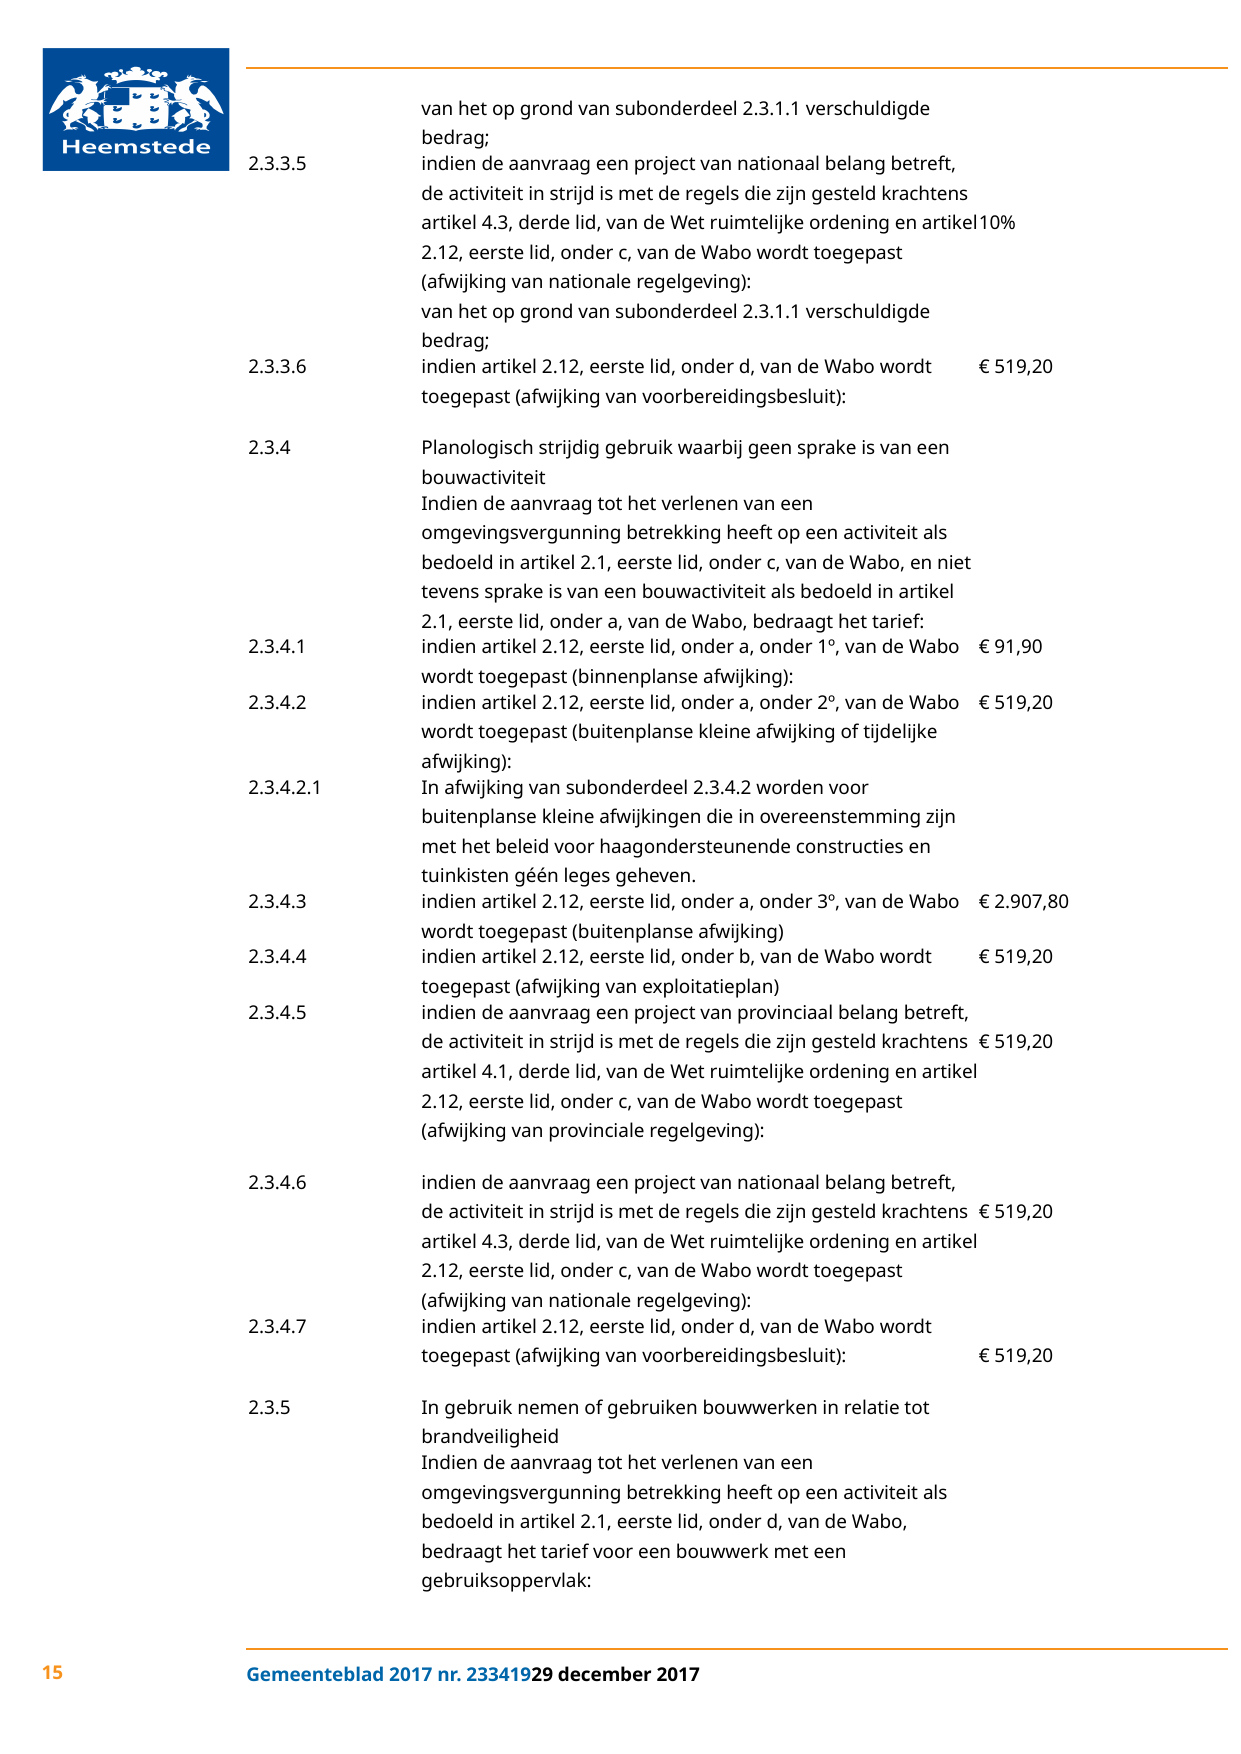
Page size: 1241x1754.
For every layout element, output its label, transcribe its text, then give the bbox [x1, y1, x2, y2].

table_cell € 91,90 [979, 634, 1152, 689]
table_cell 2.3.4.7 [248, 1313, 421, 1368]
table_cell In gebruik nemen of gebruiken bouwwerken in relatie tot brandveiligheid [421, 1394, 978, 1449]
table_cell [979, 1449, 1152, 1593]
table_cell [421, 409, 978, 434]
table_cell Indien de aanvraag tot het verlenen van een omgevingsvergunning betrekking heeft op een activiteit als bedoeld in artikel 2.1, eerste lid, onder c, van de Wabo, en niet tevens sprake is van een bouwactiviteit als bedoeld in artikel 2.1, eerste lid, onder a, van de Wabo, bedraagt het tarief: [421, 490, 978, 634]
table_cell indien artikel 2.12, eerste lid, onder a, onder 1º, van de Wabo wordt toegepast (binnenplanse afwijking): [421, 634, 978, 689]
table_cell indien de aanvraag een project van provinciaal belang betreft, de activiteit in strijd is met de regels die zijn gesteld krachtens artikel 4.1, derde lid, van de Wet ruimtelijke ordening en artikel 2.12, eerste lid, onder c, van de Wabo wordt toegepast (afwijking van provinciale regelgeving): [421, 999, 978, 1143]
table_cell 2.3.4.2 [248, 689, 421, 774]
table_cell 2.3.4.2.1 [248, 774, 421, 888]
table_cell In afwijking van subonderdeel 2.3.4.2 worden voor buitenplanse kleine afwijkingen die in overeenstemming zijn met het beleid voor haagondersteunende constructies en tuinkisten géén leges geheven. [421, 774, 978, 888]
table_cell 2.3.4.1 [248, 634, 421, 689]
table_cell van het op grond van subonderdeel 2.3.1.1 verschuldigde bedrag; [421, 95, 978, 150]
table_cell Indien de aanvraag tot het verlenen van een omgevingsvergunning betrekking heeft op een activiteit als bedoeld in artikel 2.1, eerste lid, onder d, van de Wabo, bedraagt het tarief voor een bouwwerk met een gebruiksoppervlak: [421, 1449, 978, 1593]
table_cell [979, 434, 1152, 490]
table_cell € 519,20 [979, 689, 1152, 774]
table_cell indien artikel 2.12, eerste lid, onder d, van de Wabo wordt toegepast (afwijking van voorbereidingsbesluit): [421, 1313, 978, 1368]
table_cell 2.3.5 [248, 1394, 421, 1449]
table_cell € 519,20 [979, 353, 1152, 409]
table_cell € 2.907,80 [979, 889, 1152, 944]
table_cell [248, 409, 421, 434]
table_cell [248, 490, 421, 634]
table_cell [421, 1143, 978, 1169]
table_cell 2.3.4.4 [248, 944, 421, 999]
table_cell € 519,20 [979, 1169, 1152, 1313]
table_cell indien de aanvraag een project van nationaal belang betreft, de activiteit in strijd is met de regels die zijn gesteld krachtens artikel 4.3, derde lid, van de Wet ruimtelijke ordening en artikel 2.12, eerste lid, onder c, van de Wabo wordt toegepast (afwijking van nationale regelgeving): van het op grond van subonderdeel 2.3.1.1 verschuldigde bedrag; [421, 150, 978, 353]
table_cell € 519,20 [979, 999, 1152, 1143]
table_cell [248, 95, 421, 150]
table_cell 2.3.3.6 [248, 353, 421, 409]
table_cell 2.3.4.5 [248, 999, 421, 1143]
table_cell [979, 95, 1152, 150]
table_cell [979, 774, 1152, 888]
table_cell Planologisch strijdig gebruik waarbij geen sprake is van een bouwactiviteit [421, 434, 978, 490]
table_cell [979, 1394, 1152, 1449]
table_cell 2.3.4 [248, 434, 421, 490]
table_cell [979, 1368, 1152, 1394]
table_cell € 519,20 [979, 944, 1152, 999]
table_cell [248, 1143, 421, 1169]
table_cell indien de aanvraag een project van nationaal belang betreft, de activiteit in strijd is met de regels die zijn gesteld krachtens artikel 4.3, derde lid, van de Wet ruimtelijke ordening en artikel 2.12, eerste lid, onder c, van de Wabo wordt toegepast (afwijking van nationale regelgeving): [421, 1169, 978, 1313]
table_cell 10% [979, 150, 1152, 353]
picture [41, 47, 231, 172]
table_cell [979, 490, 1152, 634]
table_cell € 519,20 [979, 1313, 1152, 1368]
table_cell 2.3.4.6 [248, 1169, 421, 1313]
table_cell [248, 1449, 421, 1593]
table_cell indien artikel 2.12, eerste lid, onder b, van de Wabo wordt toegepast (afwijking van exploitatieplan) [421, 944, 978, 999]
table_cell indien artikel 2.12, eerste lid, onder a, onder 2º, van de Wabo wordt toegepast (buitenplanse kleine afwijking of tijdelijke afwijking): [421, 689, 978, 774]
table_cell 2.3.3.5 [248, 150, 421, 353]
table_cell indien artikel 2.12, eerste lid, onder d, van de Wabo wordt toegepast (afwijking van voorbereidingsbesluit): [421, 353, 978, 409]
table_cell indien artikel 2.12, eerste lid, onder a, onder 3º, van de Wabo wordt toegepast (buitenplanse afwijking) [421, 889, 978, 944]
table_cell 2.3.4.3 [248, 889, 421, 944]
table_cell [979, 409, 1152, 434]
table_cell [979, 1143, 1152, 1169]
table_cell [248, 1368, 421, 1394]
table_cell [421, 1368, 978, 1394]
